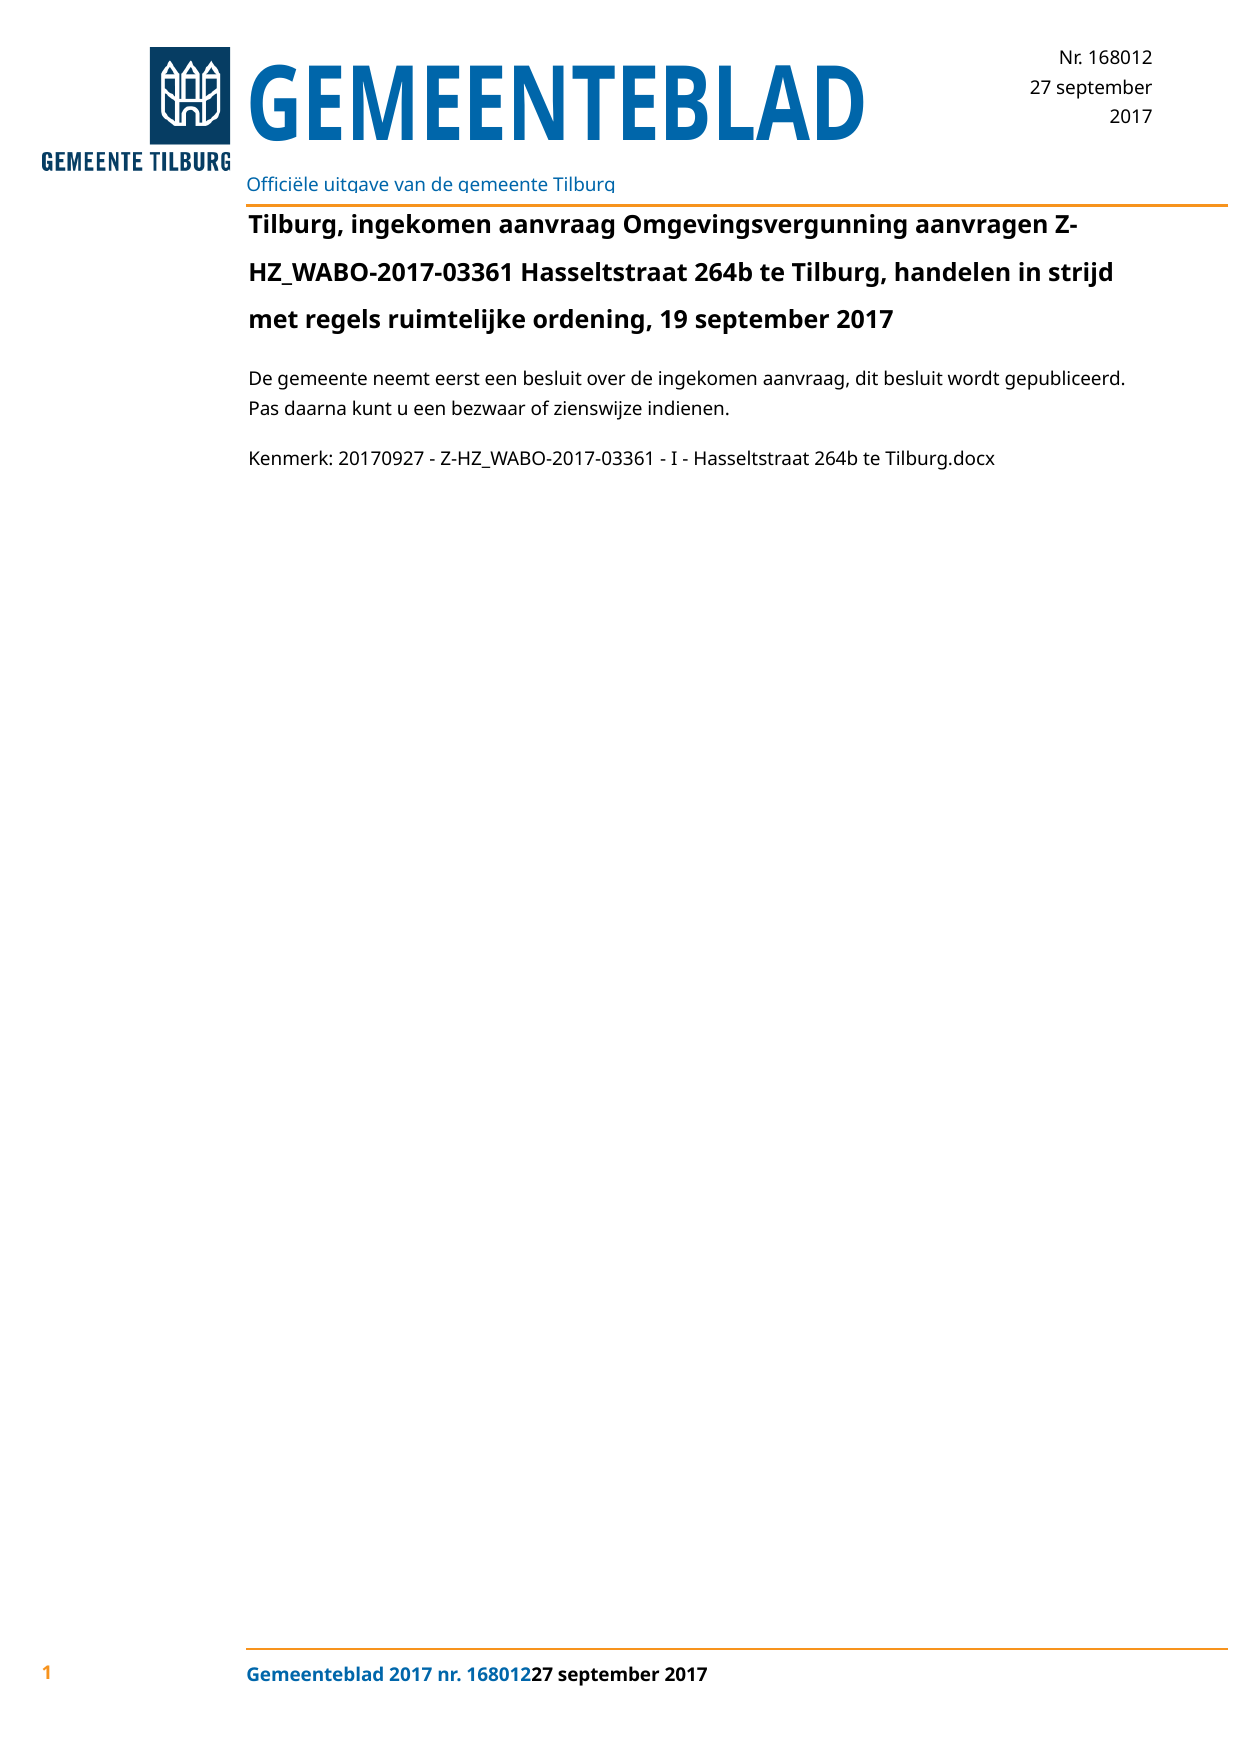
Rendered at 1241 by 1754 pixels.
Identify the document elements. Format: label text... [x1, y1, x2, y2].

text De gemeente neemt eerst een besluit over de ingekomen aanvraag, dit besluit wordt gepubliceerd. Pas daarna kunt u een bezwaar of zienswijze indienen. [248, 366, 1152, 421]
picture [41, 47, 231, 172]
text Kenmerk: 20170927 - Z-HZ_WABO-2017-03361 - I - Hasseltstraat 264b te Tilburg.docx [248, 446, 1152, 471]
text Tilburg, ingekomen aanvraag Omgevingsvergunning aanvragen Z-HZ_WABO-2017-03361 Hasseltstraat 264b te Tilburg, handelen in strijd met regels ruimtelijke ordening, 19 september 2017 [248, 207, 1152, 336]
